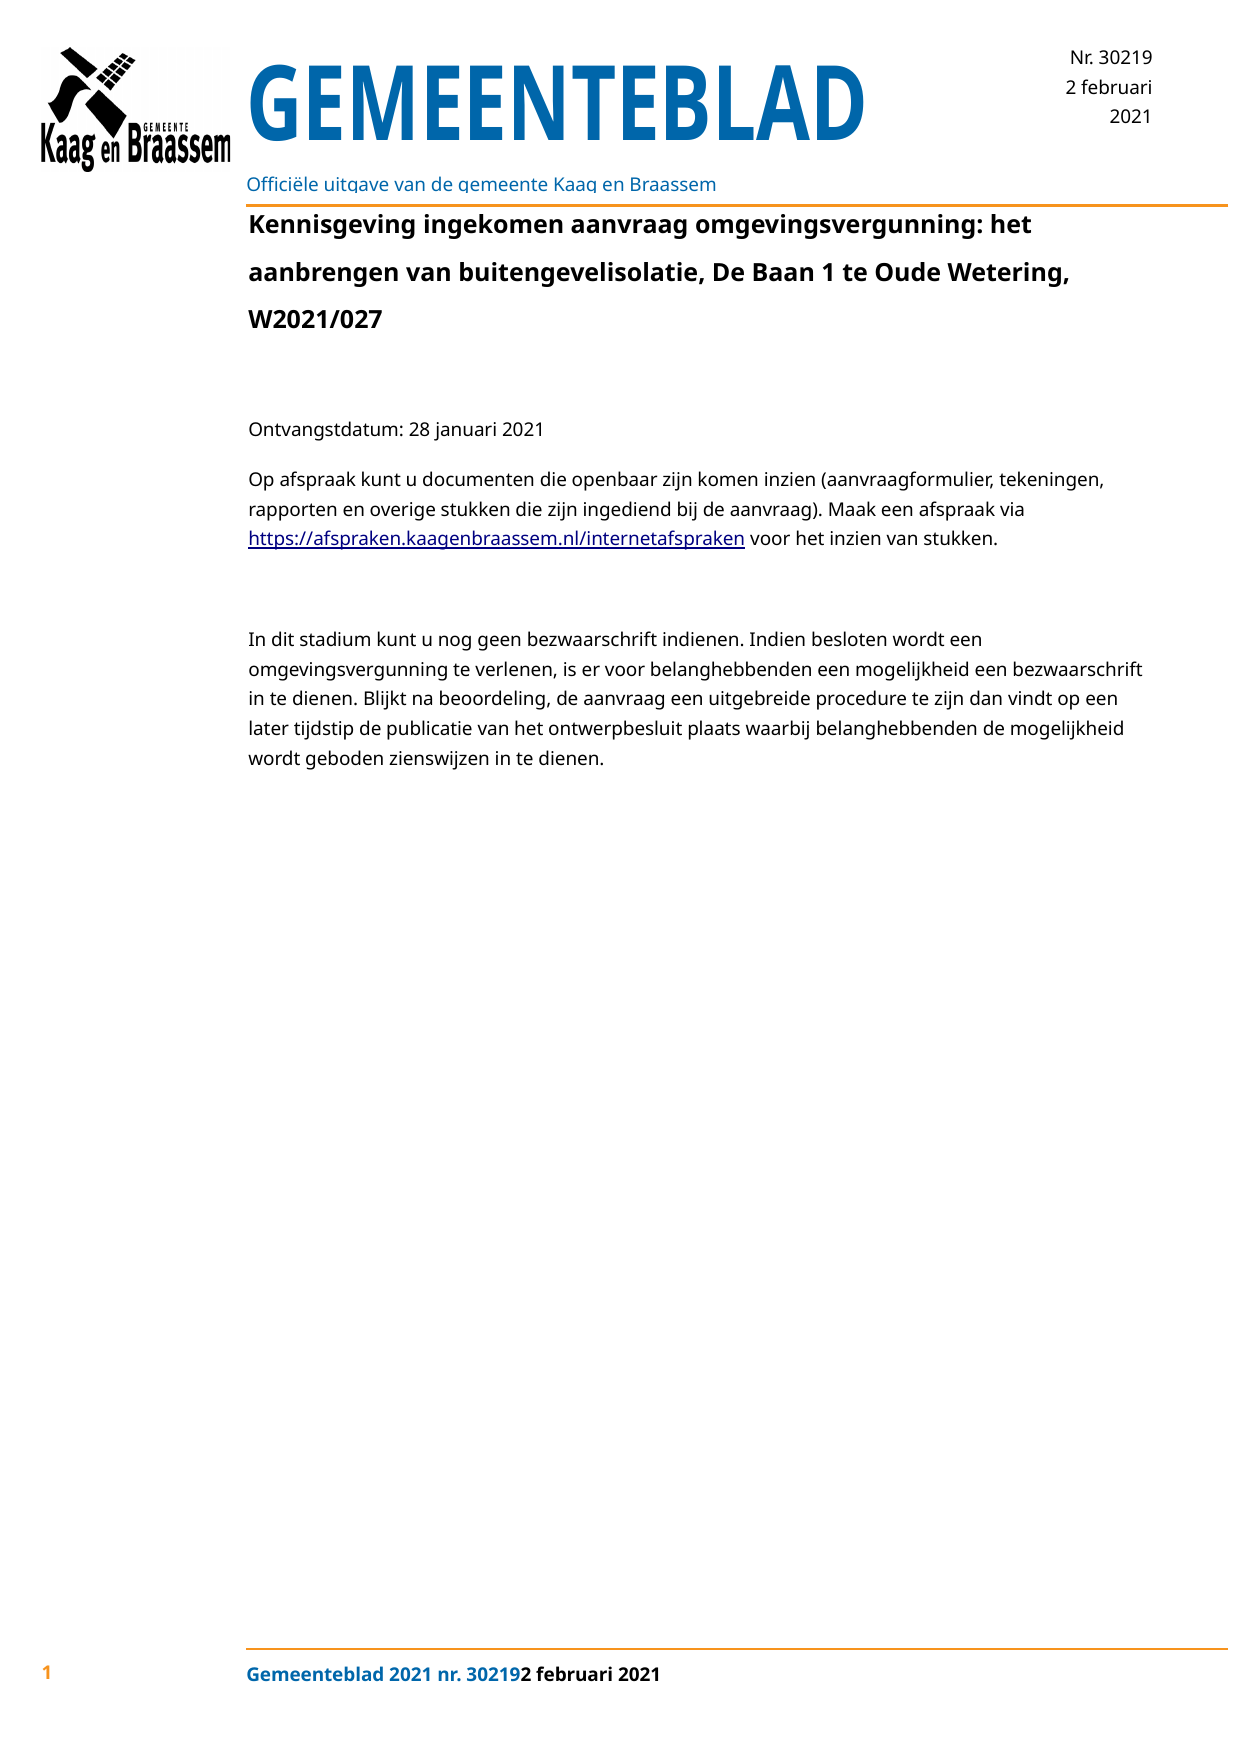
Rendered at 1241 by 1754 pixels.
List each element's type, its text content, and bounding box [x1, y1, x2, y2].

text Kennisgeving ingekomen aanvraag omgevingsvergunning: het aanbrengen van buitengevelisolatie, De Baan 1 te Oude Wetering, W2021/027 [248, 207, 1152, 336]
text Ontvangstdatum: 28 januari 2021 [248, 416, 1152, 442]
picture [41, 47, 231, 172]
text Op afspraak kunt u documenten die openbaar zijn komen inzien (aanvraagformulier, tekeningen, rapporten en overige stukken die zijn ingediend bij de aanvraag). Maak een afspraak via https://afspraken.kaagenbraassem.nl/internetafspraken voor het inzien van stukken. [248, 466, 1152, 551]
text In dit stadium kunt u nog geen bezwaarschrift indienen. Indien besloten wordt een omgevingsvergunning te verlenen, is er voor belanghebbenden een mogelijkheid een bezwaarschrift in te dienen. Blijkt na beoordeling, de aanvraag een uitgebreide procedure te zijn dan vindt op een later tijdstip de publicatie van het ontwerpbesluit plaats waarbij belanghebbenden de mogelijkheid wordt geboden zienswijzen in te dienen. [248, 626, 1152, 770]
